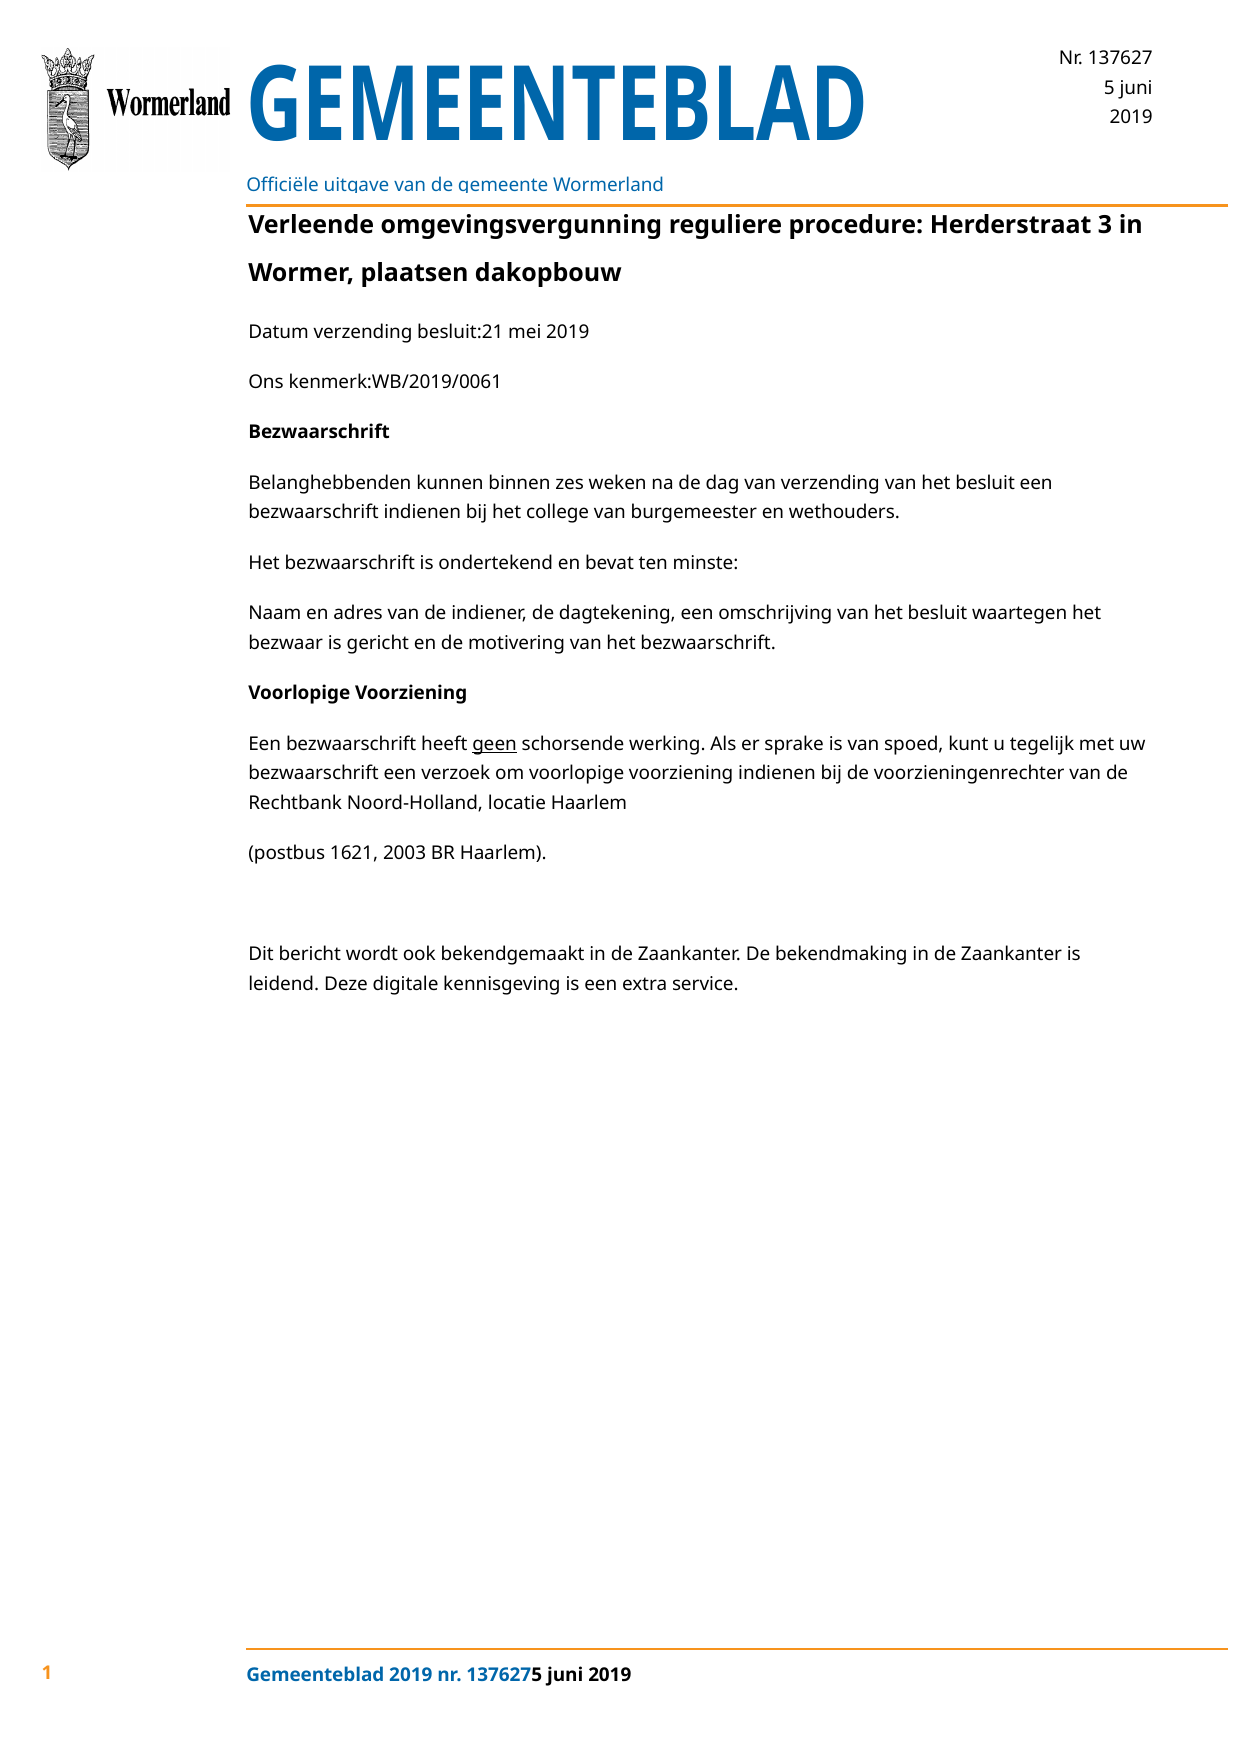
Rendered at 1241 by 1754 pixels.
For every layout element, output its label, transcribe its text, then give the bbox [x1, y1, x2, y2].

text Dit bericht wordt ook bekendgemaakt in de Zaankanter. De bekendmaking in de Zaankanter is leidend. Deze digitale kennisgeving is een extra service. [248, 940, 1152, 996]
text (postbus 1621, 2003 BR Haarlem). [248, 839, 1152, 865]
text Bezwaarschrift [248, 419, 1152, 444]
text Het bezwaarschrift is ondertekend en bevat ten minste: [248, 549, 1152, 575]
picture [41, 47, 231, 172]
text Naam en adres van de indiener, de dagtekening, een omschrijving van het besluit waartegen het bezwaar is gericht en de motivering van het bezwaarschrift. [248, 599, 1152, 655]
text Een bezwaarschrift heeft geen schorsende werking. Als er sprake is van spoed, kunt u tegelijk met uw bezwaarschrift een verzoek om voorlopige voorziening indienen bij de voorzieningenrechter van de Rechtbank Noord-Holland, locatie Haarlem [248, 730, 1152, 815]
text Voorlopige Voorziening [248, 679, 1152, 705]
text Verleende omgevingsvergunning reguliere procedure: Herderstraat 3 in Wormer, plaatsen dakopbouw [248, 207, 1152, 288]
text Belanghebbenden kunnen binnen zes weken na de dag van verzending van het besluit een bezwaarschrift indienen bij het college van burgemeester en wethouders. [248, 469, 1152, 524]
text Datum verzending besluit:21 mei 2019 [248, 318, 1152, 344]
text Ons kenmerk:WB/2019/0061 [248, 368, 1152, 394]
